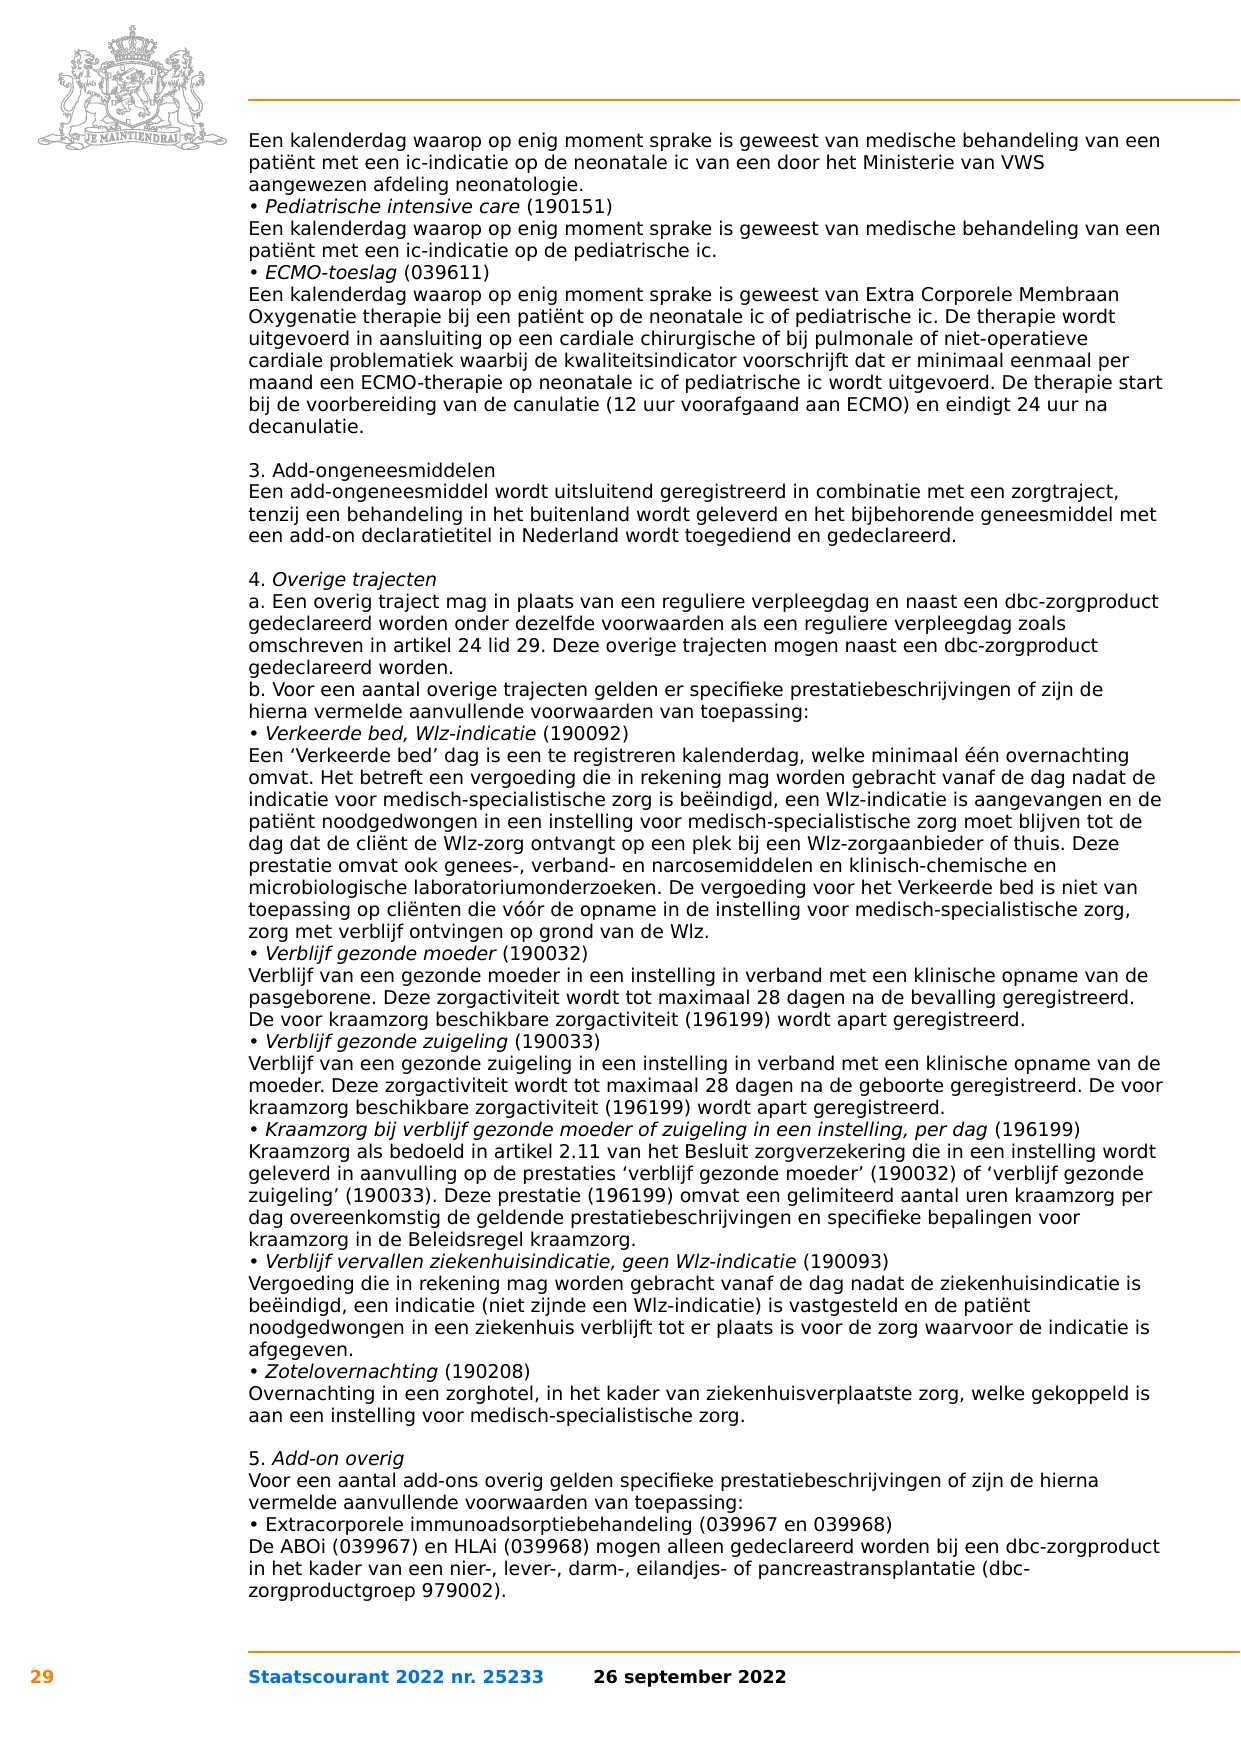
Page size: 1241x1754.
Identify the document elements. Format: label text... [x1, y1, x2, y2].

text • Verkeerde bed, Wlz-indicatie (190092) [248, 723, 1163, 745]
text • Verblijf gezonde moeder (190032) [248, 943, 1163, 965]
picture [38, 25, 227, 150]
text De ABOi (039967) en HLAi (039968) mogen alleen gedeclareerd worden bij een dbc-zorgproduct in het kader van een nier-, lever-, darm-, eilandjes- of pancreastransplantatie (dbc-zorgproductgroep 979002). [248, 1536, 1163, 1602]
text • Extracorporele immunoadsorptiebehandeling (039967 en 039968) [248, 1514, 1163, 1536]
text • Kraamzorg bij verblijf gezonde moeder of zuigeling in een instelling, per dag (196199) [248, 1119, 1163, 1141]
text • ECMO-toeslag (039611) [248, 262, 1163, 284]
text Een kalenderdag waarop op enig moment sprake is geweest van Extra Corporele Membraan Oxygenatie therapie bij een patiënt op de neonatale ic of pediatrische ic. De therapie wordt uitgevoerd in aansluiting op een cardiale chirurgische of bij pulmonale of niet-operatieve cardiale problematiek waarbij de kwaliteitsindicator voorschrijft dat er minimaal eenmaal per maand een ECMO-therapie op neonatale ic of pediatrische ic wordt uitgevoerd. De therapie start bij de voorbereiding van de canulatie (12 uur voorafgaand aan ECMO) en eindigt 24 uur na decanulatie. [248, 284, 1163, 438]
text Overnachting in een zorghotel, in het kader van ziekenhuisverplaatste zorg, welke gekoppeld is aan een instelling voor medisch-specialistische zorg. [248, 1382, 1163, 1426]
text 3. Add-ongeneesmiddelen [248, 459, 1163, 481]
text • Zotelovernachting (190208) [248, 1361, 1163, 1382]
text Een kalenderdag waarop op enig moment sprake is geweest van medische behandeling van een patiënt met een ic-indicatie op de pediatrische ic. [248, 218, 1163, 262]
text Kraamzorg als bedoeld in artikel 2.11 van het Besluit zorgverzekering die in een instelling wordt geleverd in aanvulling op de prestaties ‘verblijf gezonde moeder’ (190032) of ‘verblijf gezonde zuigeling’ (190033). Deze prestatie (196199) omvat een gelimiteerd aantal uren kraamzorg per dag overeenkomstig de geldende prestatiebeschrijvingen en specifieke bepalingen voor kraamzorg in de Beleidsregel kraamzorg. [248, 1141, 1163, 1251]
text Verblijf van een gezonde moeder in een instelling in verband met een klinische opname van de pasgeborene. Deze zorgactiviteit wordt tot maximaal 28 dagen na de bevalling geregistreerd. De voor kraamzorg beschikbare zorgactiviteit (196199) wordt apart geregistreerd. [248, 965, 1163, 1031]
text • Verblijf vervallen ziekenhuisindicatie, geen Wlz-indicatie (190093) [248, 1251, 1163, 1273]
text Een ‘Verkeerde bed’ dag is een te registreren kalenderdag, welke minimaal één overnachting omvat. Het betreft een vergoeding die in rekening mag worden gebracht vanaf de dag nadat de indicatie voor medisch-specialistische zorg is beëindigd, een Wlz-indicatie is aangevangen en de patiënt noodgedwongen in een instelling voor medisch-specialistische zorg moet blijven tot de dag dat de cliënt de Wlz-zorg ontvangt op een plek bij een Wlz-zorgaanbieder of thuis. Deze prestatie omvat ook genees-, verband- en narcosemiddelen en klinisch-chemische en microbiologische laboratoriumonderzoeken. De vergoeding voor het Verkeerde bed is niet van toepassing op cliënten die vóór de opname in de instelling voor medisch-specialistische zorg, zorg met verblijf ontvingen op grond van de Wlz. [248, 745, 1163, 943]
text Verblijf van een gezonde zuigeling in een instelling in verband met een klinische opname van de moeder. Deze zorgactiviteit wordt tot maximaal 28 dagen na de geboorte geregistreerd. De voor kraamzorg beschikbare zorgactiviteit (196199) wordt apart geregistreerd. [248, 1053, 1163, 1119]
text • Pediatrische intensive care (190151) [248, 196, 1163, 218]
text Een add-ongeneesmiddel wordt uitsluitend geregistreerd in combinatie met een zorgtraject, tenzij een behandeling in het buitenland wordt geleverd en het bijbehorende geneesmiddel met een add-on declaratietitel in Nederland wordt toegediend en gedeclareerd. [248, 481, 1163, 547]
text a. Een overig traject mag in plaats van een reguliere verpleegdag en naast een dbc-zorgproduct gedeclareerd worden onder dezelfde voorwaarden als een reguliere verpleegdag zoals omschreven in artikel 24 lid 29. Deze overige trajecten mogen naast een dbc-zorgproduct gedeclareerd worden. [248, 591, 1163, 679]
text Een kalenderdag waarop op enig moment sprake is geweest van medische behandeling van een patiënt met een ic-indicatie op de neonatale ic van een door het Ministerie van VWS aangewezen afdeling neonatologie. [248, 130, 1163, 196]
text 4. Overige trajecten [248, 569, 1163, 591]
text b. Voor een aantal overige trajecten gelden er specifieke prestatiebeschrijvingen of zijn de hierna vermelde aanvullende voorwaarden van toepassing: [248, 679, 1163, 723]
text 5. Add-on overig [248, 1448, 1163, 1470]
text • Verblijf gezonde zuigeling (190033) [248, 1031, 1163, 1053]
text Vergoeding die in rekening mag worden gebracht vanaf de dag nadat de ziekenhuisindicatie is beëindigd, een indicatie (niet zijnde een Wlz-indicatie) is vastgesteld en de patiënt noodgedwongen in een ziekenhuis verblijft tot er plaats is voor de zorg waarvoor de indicatie is afgegeven. [248, 1273, 1163, 1361]
text Voor een aantal add-ons overig gelden specifieke prestatiebeschrijvingen of zijn de hierna vermelde aanvullende voorwaarden van toepassing: [248, 1470, 1163, 1514]
